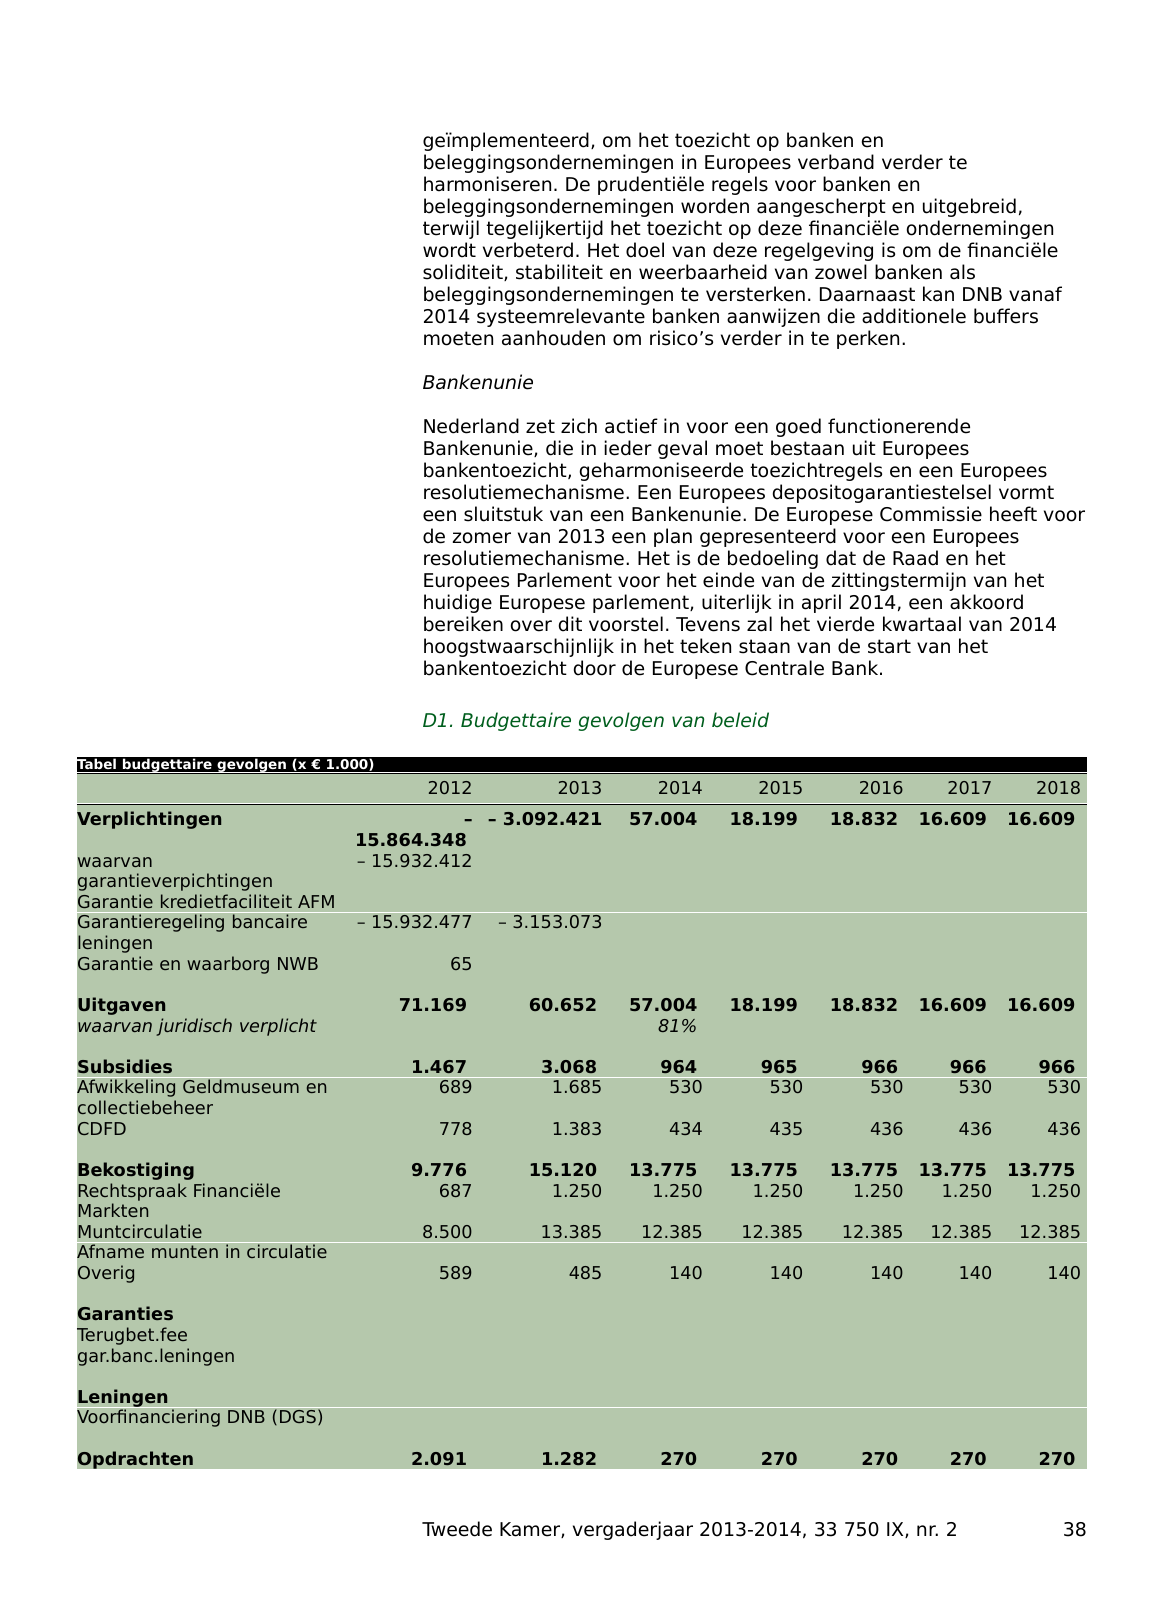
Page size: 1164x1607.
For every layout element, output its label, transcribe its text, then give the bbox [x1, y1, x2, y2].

table_cell [709, 1243, 809, 1263]
table_cell 12.385 [909, 1222, 998, 1242]
table_cell [998, 1243, 1087, 1263]
table_cell 65 [348, 954, 478, 974]
table_cell [478, 1387, 608, 1407]
table_cell CDFD [77, 1119, 348, 1139]
table_cell 12.385 [608, 1222, 709, 1242]
table_cell 1.685 [478, 1078, 608, 1119]
table_cell 270 [998, 1449, 1087, 1469]
table_cell [608, 954, 709, 974]
table_cell [909, 1304, 998, 1325]
table_cell Uitgaven [77, 995, 348, 1016]
table_cell [608, 1428, 709, 1449]
table_cell 436 [909, 1119, 998, 1139]
table_cell [998, 1036, 1087, 1057]
table_cell [478, 1139, 608, 1160]
table_cell [709, 974, 809, 995]
table_cell 13.775 [709, 1160, 809, 1181]
table_cell [709, 1325, 809, 1366]
table_cell 270 [608, 1449, 709, 1469]
table_cell [998, 1139, 1087, 1160]
table_cell [909, 1243, 998, 1263]
table_cell [709, 1284, 809, 1304]
table_cell [998, 974, 1087, 995]
table_cell [998, 1016, 1087, 1036]
table_cell [809, 1243, 909, 1263]
table_cell 434 [608, 1119, 709, 1139]
table_cell [608, 1036, 709, 1057]
table_cell [608, 1284, 709, 1304]
table_cell 18.832 [809, 995, 909, 1016]
table_cell [348, 1139, 478, 1160]
table_cell [809, 974, 909, 995]
table_cell [709, 1387, 809, 1407]
table_cell [909, 1408, 998, 1428]
table_cell [77, 1139, 348, 1160]
table_cell [809, 1016, 909, 1036]
table_cell 140 [608, 1263, 709, 1284]
table_cell [348, 1284, 478, 1304]
table_cell [709, 851, 809, 892]
table_cell 687 [348, 1181, 478, 1222]
table_cell [709, 1428, 809, 1449]
table_cell [998, 954, 1087, 974]
table_cell [809, 1428, 909, 1449]
table_cell 2018 [998, 774, 1087, 803]
table_cell Leningen [77, 1387, 348, 1407]
table_cell [348, 1387, 478, 1407]
table_cell 270 [809, 1449, 909, 1469]
table_cell 485 [478, 1263, 608, 1284]
table_cell – 15.864.348 [348, 805, 478, 851]
table_cell Rechtspraak Financiële Markten [77, 1181, 348, 1222]
table_cell [608, 1243, 709, 1263]
table_cell [909, 1428, 998, 1449]
table_cell 2.091 [348, 1449, 478, 1469]
table_cell 16.609 [998, 805, 1087, 851]
table_cell [608, 1408, 709, 1428]
table_cell 16.609 [909, 995, 998, 1016]
table_cell 270 [709, 1449, 809, 1469]
table_cell Garantie en waarborg NWB [77, 954, 348, 974]
table_cell [478, 1036, 608, 1057]
table_cell waarvan garantieverpichtingen [77, 851, 348, 892]
table_cell [909, 1284, 998, 1304]
table_cell [998, 1408, 1087, 1428]
table_cell 966 [809, 1057, 909, 1077]
table_cell [478, 1366, 608, 1387]
table_cell 2017 [909, 774, 998, 803]
table_cell [709, 1408, 809, 1428]
table_cell – 3.153.073 [478, 913, 608, 954]
table_cell 2013 [478, 774, 608, 803]
table_cell [909, 913, 998, 954]
table_cell [909, 1036, 998, 1057]
table_cell [709, 1036, 809, 1057]
table_cell [809, 1036, 909, 1057]
table_cell [998, 1387, 1087, 1407]
table_cell 13.385 [478, 1222, 608, 1242]
table_cell [608, 1325, 709, 1366]
table_cell Voorfinanciering DNB (DGS) [77, 1408, 348, 1428]
table_cell [809, 1139, 909, 1160]
table_cell [809, 892, 909, 912]
table_cell – 15.932.477 [348, 913, 478, 954]
table_cell 140 [998, 1263, 1087, 1284]
table_cell [809, 1304, 909, 1325]
table_cell [348, 1408, 478, 1428]
table_cell [77, 1428, 348, 1449]
table_cell – 3.092.421 [478, 805, 608, 851]
table_cell 689 [348, 1078, 478, 1119]
table_cell [478, 1243, 608, 1263]
table_cell 9.776 [348, 1160, 478, 1181]
table_cell [348, 1366, 478, 1387]
table_cell [998, 913, 1087, 954]
table_cell [909, 1366, 998, 1387]
table_cell [909, 954, 998, 974]
table_cell 18.199 [709, 995, 809, 1016]
table_cell Afname munten in circulatie [77, 1243, 348, 1263]
table_cell 778 [348, 1119, 478, 1139]
table_cell waarvan juridisch verplicht [77, 1016, 348, 1036]
text Nederland zet zich actief in voor een goed functionerende Bankenunie, die in ieder geval moet bestaan uit Europees bankentoezicht, geharmoniseerde toezichtregels en een Europees resolutiemechanisme. Een Europees depositogarantiestelsel vormt een sluitstuk van een Bankenunie. De Europese Commissie heeft voor de zomer van 2013 een plan gepresenteerd voor een Europees resolutiemechanisme. Het is de bedoeling dat de Raad en het Europees Parlement voor het einde van de zittingstermijn van het huidige Europese parlement, uiterlijk in april 2014, een akkoord bereiken over dit voorstel. Tevens zal het vierde kwartaal van 2014 hoogstwaarschijnlijk in het teken staan van de start van het bankentoezicht door de Europese Centrale Bank. [422, 416, 1087, 680]
table_cell 436 [809, 1119, 909, 1139]
table_cell 81% [608, 1016, 709, 1036]
table_cell 1.250 [909, 1181, 998, 1222]
table_cell Garantieregeling bancaire leningen [77, 913, 348, 954]
table_cell 1.250 [709, 1181, 809, 1222]
table_cell 966 [909, 1057, 998, 1077]
table_cell [909, 851, 998, 892]
table_cell 964 [608, 1057, 709, 1077]
table_cell [809, 1325, 909, 1366]
table_cell 140 [709, 1263, 809, 1284]
table_cell [608, 892, 709, 912]
table_cell [709, 1304, 809, 1325]
table_cell [478, 1304, 608, 1325]
table_cell [478, 851, 608, 892]
table_cell [998, 1284, 1087, 1304]
table_cell [809, 1284, 909, 1304]
table_cell 2016 [809, 774, 909, 803]
table_cell 1.282 [478, 1449, 608, 1469]
table_cell 12.385 [809, 1222, 909, 1242]
table_cell 1.250 [809, 1181, 909, 1222]
table_cell [77, 1284, 348, 1304]
table_cell [608, 913, 709, 954]
table_cell [348, 1243, 478, 1263]
table_cell [809, 1366, 909, 1387]
table_cell 140 [909, 1263, 998, 1284]
table_cell [77, 1036, 348, 1057]
table_cell [478, 892, 608, 912]
table_cell Muntcirculatie [77, 1222, 348, 1242]
table_cell [709, 913, 809, 954]
table_cell Garantie kredietfaciliteit AFM [77, 892, 348, 912]
table_cell 13.775 [909, 1160, 998, 1181]
table_cell [809, 1387, 909, 1407]
table_cell [909, 1139, 998, 1160]
table_cell [709, 1016, 809, 1036]
table_cell 140 [809, 1263, 909, 1284]
table_cell [348, 1428, 478, 1449]
table_cell [478, 974, 608, 995]
table_cell [348, 1036, 478, 1057]
table_cell [478, 1408, 608, 1428]
table_cell 18.832 [809, 805, 909, 851]
table_cell [998, 851, 1087, 892]
table_cell 1.250 [478, 1181, 608, 1222]
table_cell [608, 1304, 709, 1325]
table_cell 13.775 [998, 1160, 1087, 1181]
table_cell 15.120 [478, 1160, 608, 1181]
table_cell [998, 1325, 1087, 1366]
table_cell [608, 1139, 709, 1160]
table_header Tabel budgettaire gevolgen (x € 1.000) [77, 757, 1087, 772]
table_cell 8.500 [348, 1222, 478, 1242]
table_cell [77, 974, 348, 995]
table_cell [909, 974, 998, 995]
table_cell [478, 1016, 608, 1036]
table_cell [909, 1016, 998, 1036]
table_cell 3.068 [478, 1057, 608, 1077]
table_cell 589 [348, 1263, 478, 1284]
table_cell 2014 [608, 774, 709, 803]
table_cell 1.250 [608, 1181, 709, 1222]
table_cell Terugbet.fee gar.banc.leningen [77, 1325, 348, 1366]
table_cell [709, 1366, 809, 1387]
table_cell [348, 1016, 478, 1036]
table_cell 1.383 [478, 1119, 608, 1139]
table_cell [809, 954, 909, 974]
table_cell 530 [608, 1078, 709, 1119]
table_cell 12.385 [998, 1222, 1087, 1242]
table_cell [709, 892, 809, 912]
table_cell Afwikkeling Geldmuseum en collectiebeheer [77, 1078, 348, 1119]
table_cell [998, 1304, 1087, 1325]
table_cell 1.250 [998, 1181, 1087, 1222]
table_cell [998, 892, 1087, 912]
text geïmplementeerd, om het toezicht op banken en beleggingsondernemingen in Europees verband verder te harmoniseren. De prudentiële regels voor banken en beleggingsondernemingen worden aangescherpt en uitgebreid, terwijl tegelijkertijd het toezicht op deze financiële ondernemingen wordt verbeterd. Het doel van deze regelgeving is om de financiële soliditeit, stabiliteit en weerbaarheid van zowel banken als beleggingsondernemingen te versterken. Daarnaast kan DNB vanaf 2014 systeemrelevante banken aanwijzen die additionele buffers moeten aanhouden om risico’s verder in te perken. [422, 130, 1087, 350]
table_cell 435 [709, 1119, 809, 1139]
table_cell [348, 974, 478, 995]
table_cell [809, 1408, 909, 1428]
table_cell [478, 1428, 608, 1449]
table_cell 530 [709, 1078, 809, 1119]
table_cell 71.169 [348, 995, 478, 1016]
table_cell 57.004 [608, 995, 709, 1016]
table_cell 530 [998, 1078, 1087, 1119]
table_cell – 15.932.412 [348, 851, 478, 892]
table_cell Garanties [77, 1304, 348, 1325]
table_cell 13.775 [809, 1160, 909, 1181]
table_cell [478, 1284, 608, 1304]
table_cell Bekostiging [77, 1160, 348, 1181]
table_cell Overig [77, 1263, 348, 1284]
table_cell [348, 1325, 478, 1366]
table_cell 965 [709, 1057, 809, 1077]
table_cell [77, 774, 348, 803]
table_cell 530 [909, 1078, 998, 1119]
table_cell [998, 1428, 1087, 1449]
table_cell 966 [998, 1057, 1087, 1077]
table_cell 2012 [348, 774, 478, 803]
table_cell [909, 892, 998, 912]
table_cell 16.609 [909, 805, 998, 851]
table_cell 1.467 [348, 1057, 478, 1077]
table_cell 436 [998, 1119, 1087, 1139]
table_cell [608, 851, 709, 892]
table_cell [348, 892, 478, 912]
table_cell 18.199 [709, 805, 809, 851]
table_cell Subsidies [77, 1057, 348, 1077]
table_cell [709, 954, 809, 974]
table_cell [709, 1139, 809, 1160]
table_cell [608, 1366, 709, 1387]
table_cell Opdrachten [77, 1449, 348, 1469]
table_cell [348, 1304, 478, 1325]
table_cell [998, 1366, 1087, 1387]
table_cell [77, 1366, 348, 1387]
table_cell [909, 1387, 998, 1407]
subtitle D1. Budgettaire gevolgen van beleid [422, 710, 1087, 732]
table_cell 16.609 [998, 995, 1087, 1016]
table_cell [478, 1325, 608, 1366]
table_cell 270 [909, 1449, 998, 1469]
table_cell 12.385 [709, 1222, 809, 1242]
subtitle Bankenunie [422, 372, 1087, 394]
table_cell 530 [809, 1078, 909, 1119]
table_cell [909, 1325, 998, 1366]
table_cell [809, 913, 909, 954]
table_cell 57.004 [608, 805, 709, 851]
table_cell Verplichtingen [77, 805, 348, 851]
table_cell [608, 974, 709, 995]
table_cell 60.652 [478, 995, 608, 1016]
table_cell [478, 954, 608, 974]
table_cell 2015 [709, 774, 809, 803]
table_cell 13.775 [608, 1160, 709, 1181]
table_cell [809, 851, 909, 892]
table_cell [608, 1387, 709, 1407]
